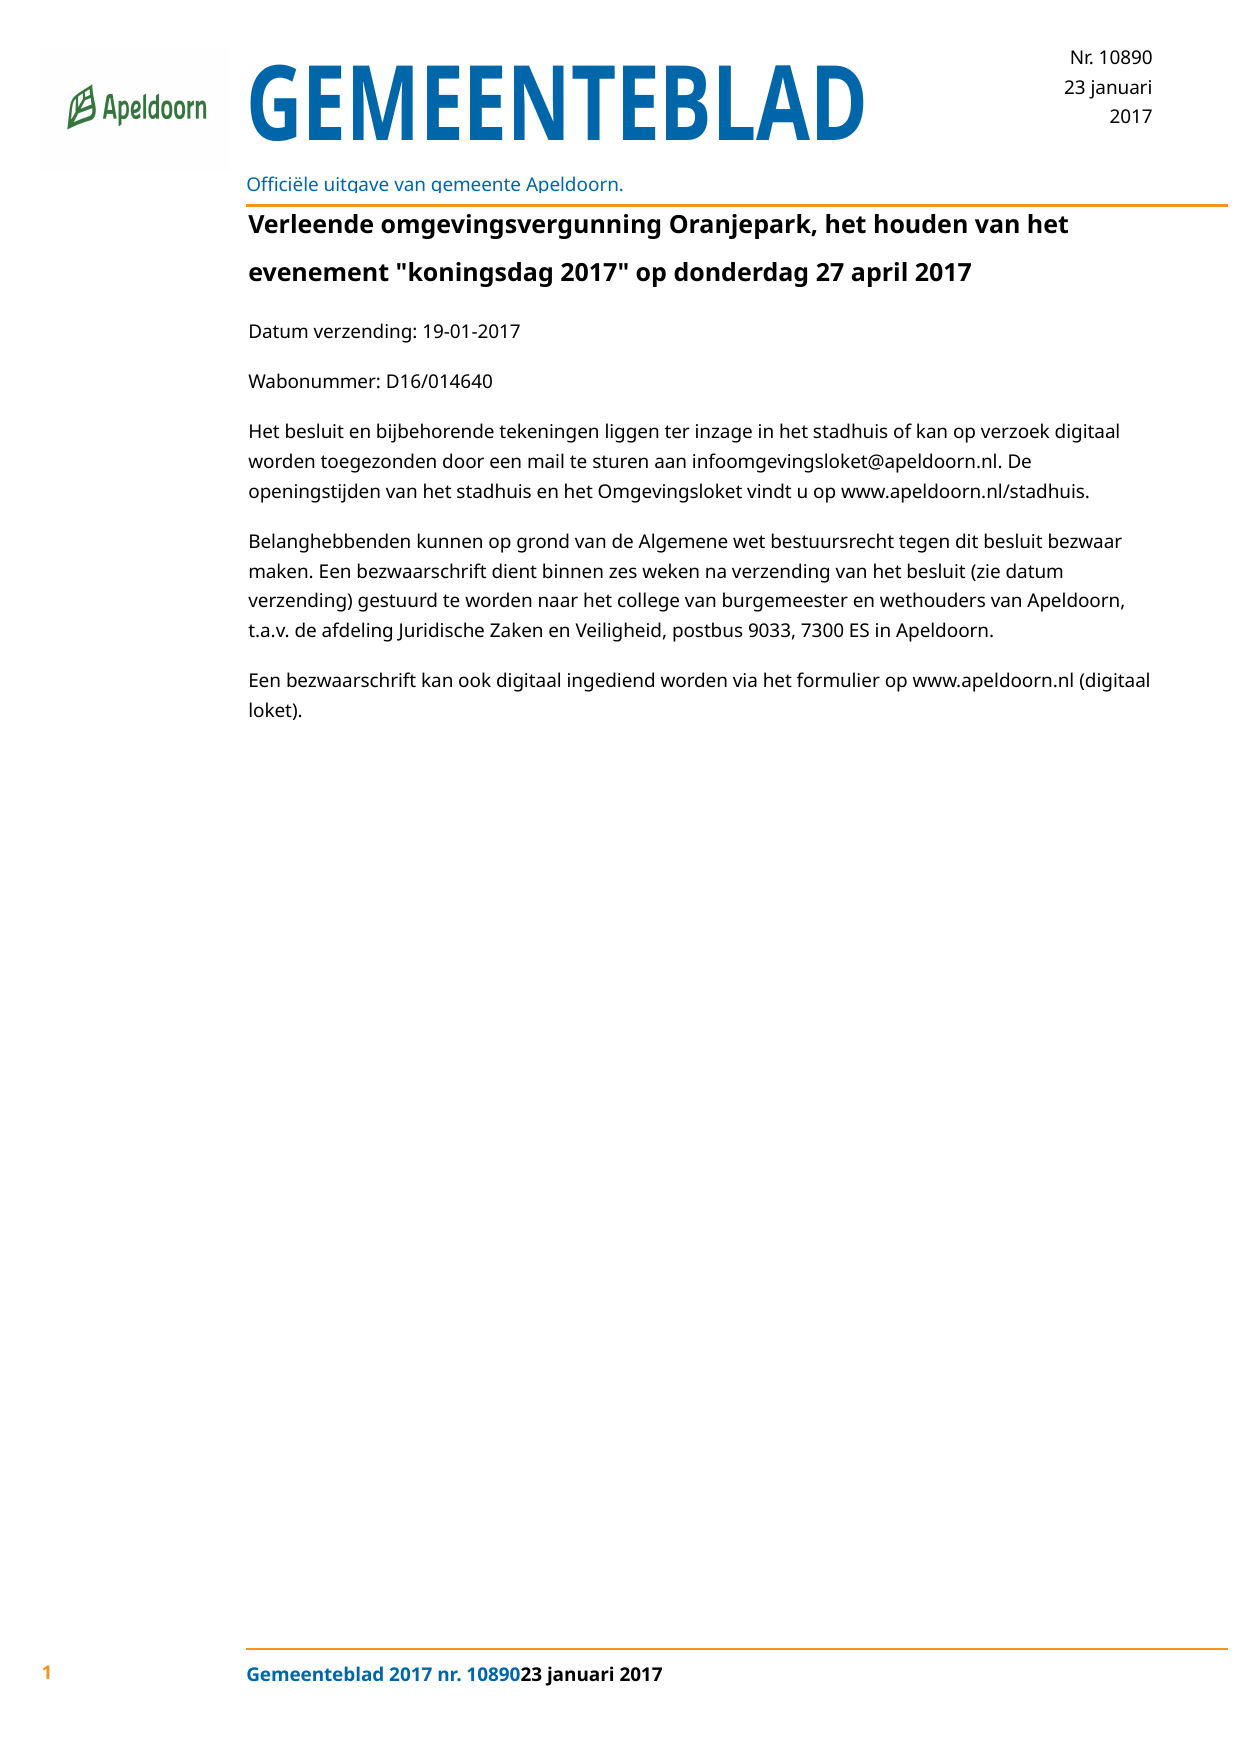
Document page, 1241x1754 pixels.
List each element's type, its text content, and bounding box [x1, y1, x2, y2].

text Een bezwaarschrift kan ook digitaal ingediend worden via het formulier op www.apeldoorn.nl (digitaal loket). [248, 667, 1152, 723]
text Datum verzending: 19-01-2017 [248, 318, 1152, 344]
text Wabonummer: D16/014640 [248, 368, 1152, 394]
text Verleende omgevingsvergunning Oranjepark, het houden van het evenement "koningsdag 2017" op donderdag 27 april 2017 [248, 207, 1152, 288]
picture [41, 47, 231, 172]
text Het besluit en bijbehorende tekeningen liggen ter inzage in het stadhuis of kan op verzoek digitaal worden toegezonden door een mail te sturen aan infoomgevingsloket@apeldoorn.nl. De openingstijden van het stadhuis en het Omgevingsloket vindt u op www.apeldoorn.nl/stadhuis. [248, 419, 1152, 504]
text Belanghebbenden kunnen op grond van de Algemene wet bestuursrecht tegen dit besluit bezwaar maken. Een bezwaarschrift dient binnen zes weken na verzending van het besluit (zie datum verzending) gestuurd te worden naar het college van burgemeester en wethouders van Apeldoorn, t.a.v. de afdeling Juridische Zaken en Veiligheid, postbus 9033, 7300 ES in Apeldoorn. [248, 528, 1152, 643]
